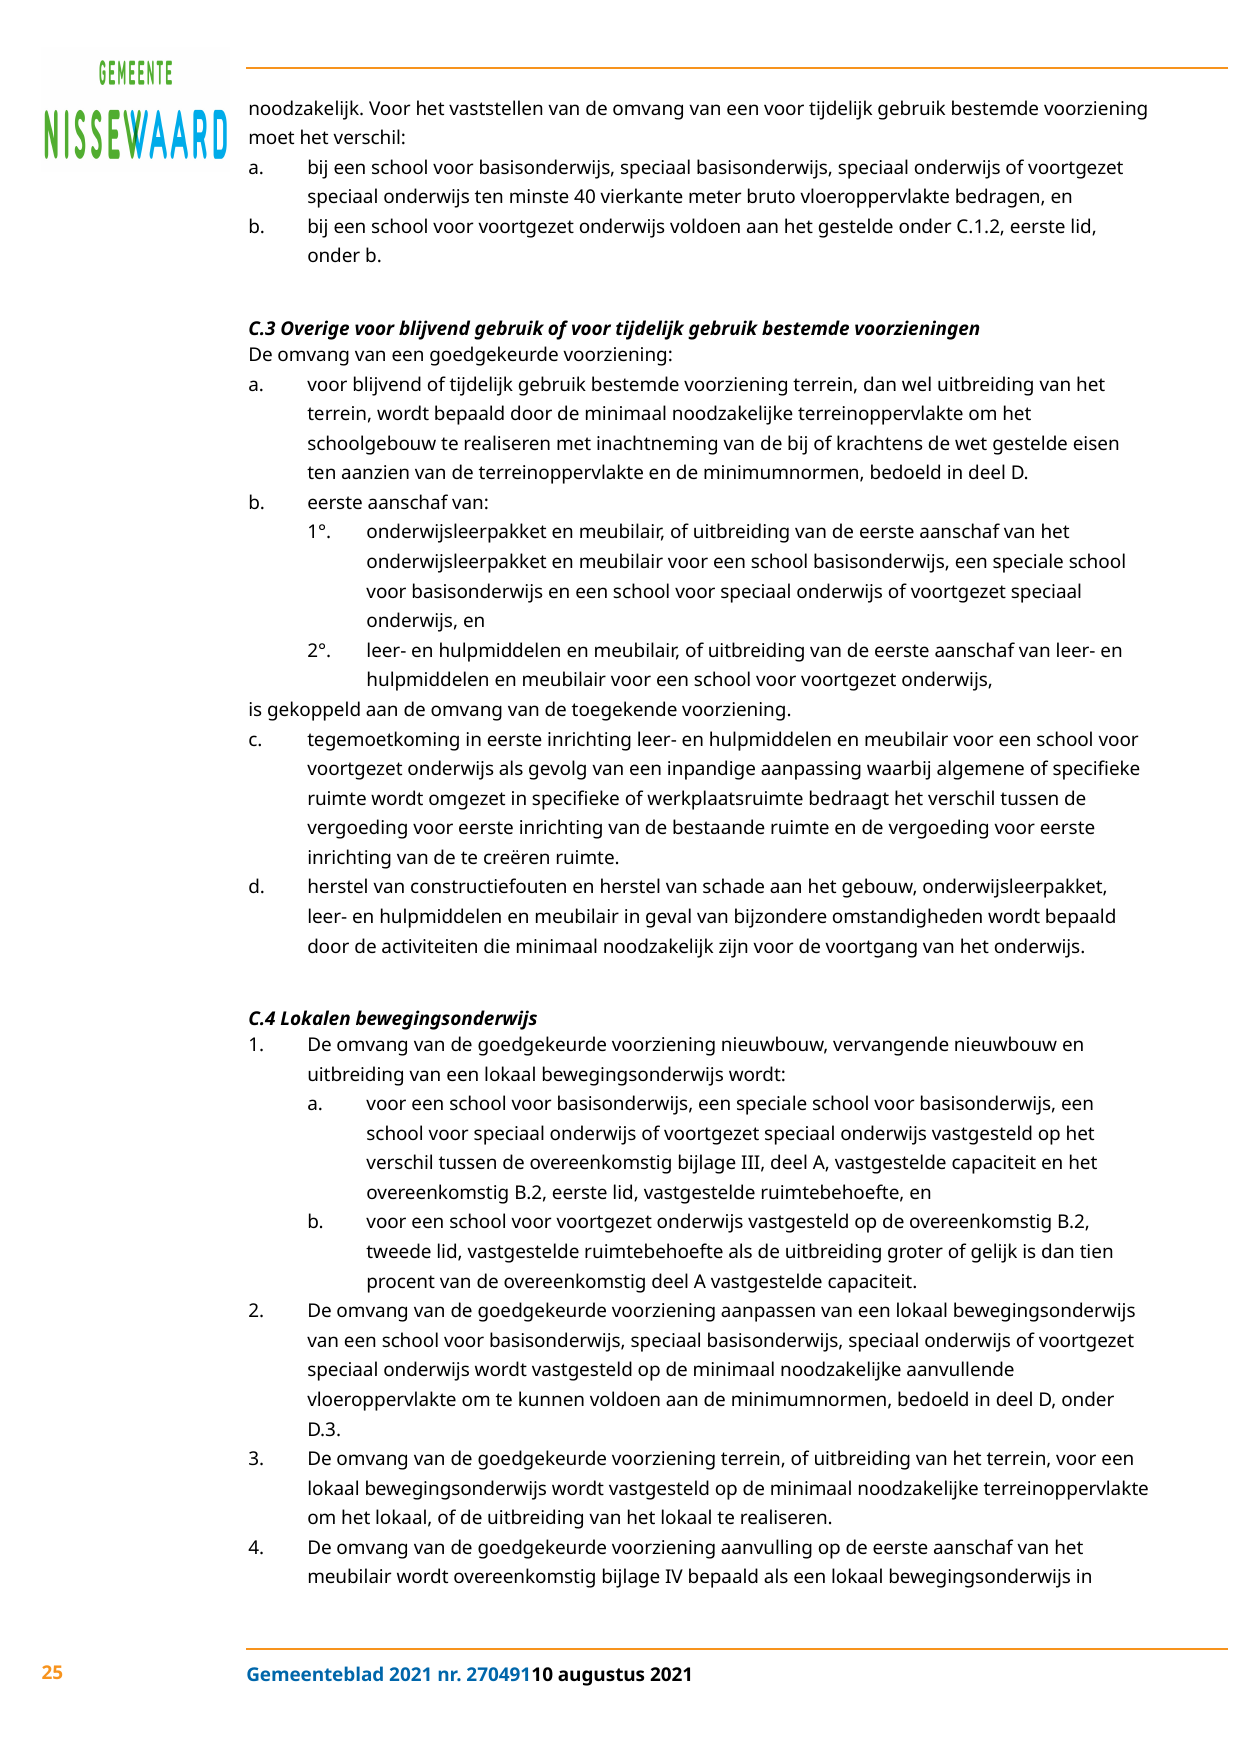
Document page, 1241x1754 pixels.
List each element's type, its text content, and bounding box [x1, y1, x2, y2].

text noodzakelijk. Voor het vaststellen van de omvang van een voor tijdelijk gebruik bestemde voorziening moet het verschil: [248, 95, 1152, 150]
list bij een school voor voortgezet onderwijs voldoen aan het gestelde onder C.1.2, eerste lid, onder b. [248, 213, 1152, 268]
list De omvang van de goedgekeurde voorziening nieuwbouw, vervangende nieuwbouw en uitbreiding van een lokaal bewegingsonderwijs wordt: [248, 1031, 1152, 1087]
list herstel van constructiefouten en herstel van schade aan het gebouw, onderwijsleerpakket, leer- en hulpmiddelen en meubilair in geval van bijzondere omstandigheden wordt bepaald door de activiteiten die minimaal noodzakelijk zijn voor de voortgang van het onderwijs. [248, 874, 1152, 958]
text C.3 Overige voor blijvend gebruik of voor tijdelijk gebruik bestemde voorzieningen [248, 315, 1152, 341]
text is gekoppeld aan de omvang van de toegekende voorziening. [248, 696, 1152, 722]
list voor blijvend of tijdelijk gebruik bestemde voorziening terrein, dan wel uitbreiding van het terrein, wordt bepaald door de minimaal noodzakelijke terreinoppervlakte om het schoolgebouw te realiseren met inachtneming van de bij of krachtens de wet gestelde eisen ten aanzien van de terreinoppervlakte en de minimumnormen, bedoeld in deel D. [248, 371, 1152, 485]
list eerste aanschaf van: [248, 489, 1152, 515]
picture [41, 47, 231, 172]
list bij een school voor basisonderwijs, speciaal basisonderwijs, speciaal onderwijs of voortgezet speciaal onderwijs ten minste 40 vierkante meter bruto vloeroppervlakte bedragen, en [248, 154, 1152, 209]
list De omvang van de goedgekeurde voorziening aanvulling op de eerste aanschaf van het meubilair wordt overeenkomstig bijlage IV bepaald als een lokaal bewegingsonderwijs in [248, 1534, 1152, 1589]
list tegemoetkoming in eerste inrichting leer- en hulpmiddelen en meubilair voor een school voor voortgezet onderwijs als gevolg van een inpandige aanpassing waarbij algemene of specifieke ruimte wordt omgezet in specifieke of werkplaatsruimte bedraagt het verschil tussen de vergoeding voor eerste inrichting van de bestaande ruimte en de vergoeding voor eerste inrichting van de te creëren ruimte. [248, 726, 1152, 870]
list voor een school voor basisonderwijs, een speciale school voor basisonderwijs, een school voor speciaal onderwijs of voortgezet speciaal onderwijs vastgesteld op het verschil tussen de overeenkomstig bijlage III, deel A, vastgestelde capaciteit en het overeenkomstig B.2, eerste lid, vastgestelde ruimtebehoefte, en [307, 1090, 1152, 1205]
text De omvang van een goedgekeurde voorziening: [248, 341, 1152, 367]
list leer- en hulpmiddelen en meubilair, of uitbreiding van de eerste aanschaf van leer- en hulpmiddelen en meubilair voor een school voor voortgezet onderwijs, [307, 637, 1152, 692]
list voor een school voor voortgezet onderwijs vastgesteld op de overeenkomstig B.2, tweede lid, vastgestelde ruimtebehoefte als de uitbreiding groter of gelijk is dan tien procent van de overeenkomstig deel A vastgestelde capaciteit. [307, 1209, 1152, 1294]
list De omvang van de goedgekeurde voorziening terrein, of uitbreiding van het terrein, voor een lokaal bewegingsonderwijs wordt vastgesteld op de minimaal noodzakelijke terreinoppervlakte om het lokaal, of de uitbreiding van het lokaal te realiseren. [248, 1445, 1152, 1530]
list De omvang van de goedgekeurde voorziening aanpassen van een lokaal bewegingsonderwijs van een school voor basisonderwijs, speciaal basisonderwijs, speciaal onderwijs of voortgezet speciaal onderwijs wordt vastgesteld op de minimaal noodzakelijke aanvullende vloeroppervlakte om te kunnen voldoen aan de minimumnormen, bedoeld in deel D, onder D.3. [248, 1297, 1152, 1442]
text C.4 Lokalen bewegingsonderwijs [248, 1006, 1152, 1031]
list onderwijsleerpakket en meubilair, of uitbreiding van de eerste aanschaf van het onderwijsleerpakket en meubilair voor een school basisonderwijs, een speciale school voor basisonderwijs en een school voor speciaal onderwijs of voortgezet speciaal onderwijs, en [307, 519, 1152, 633]
